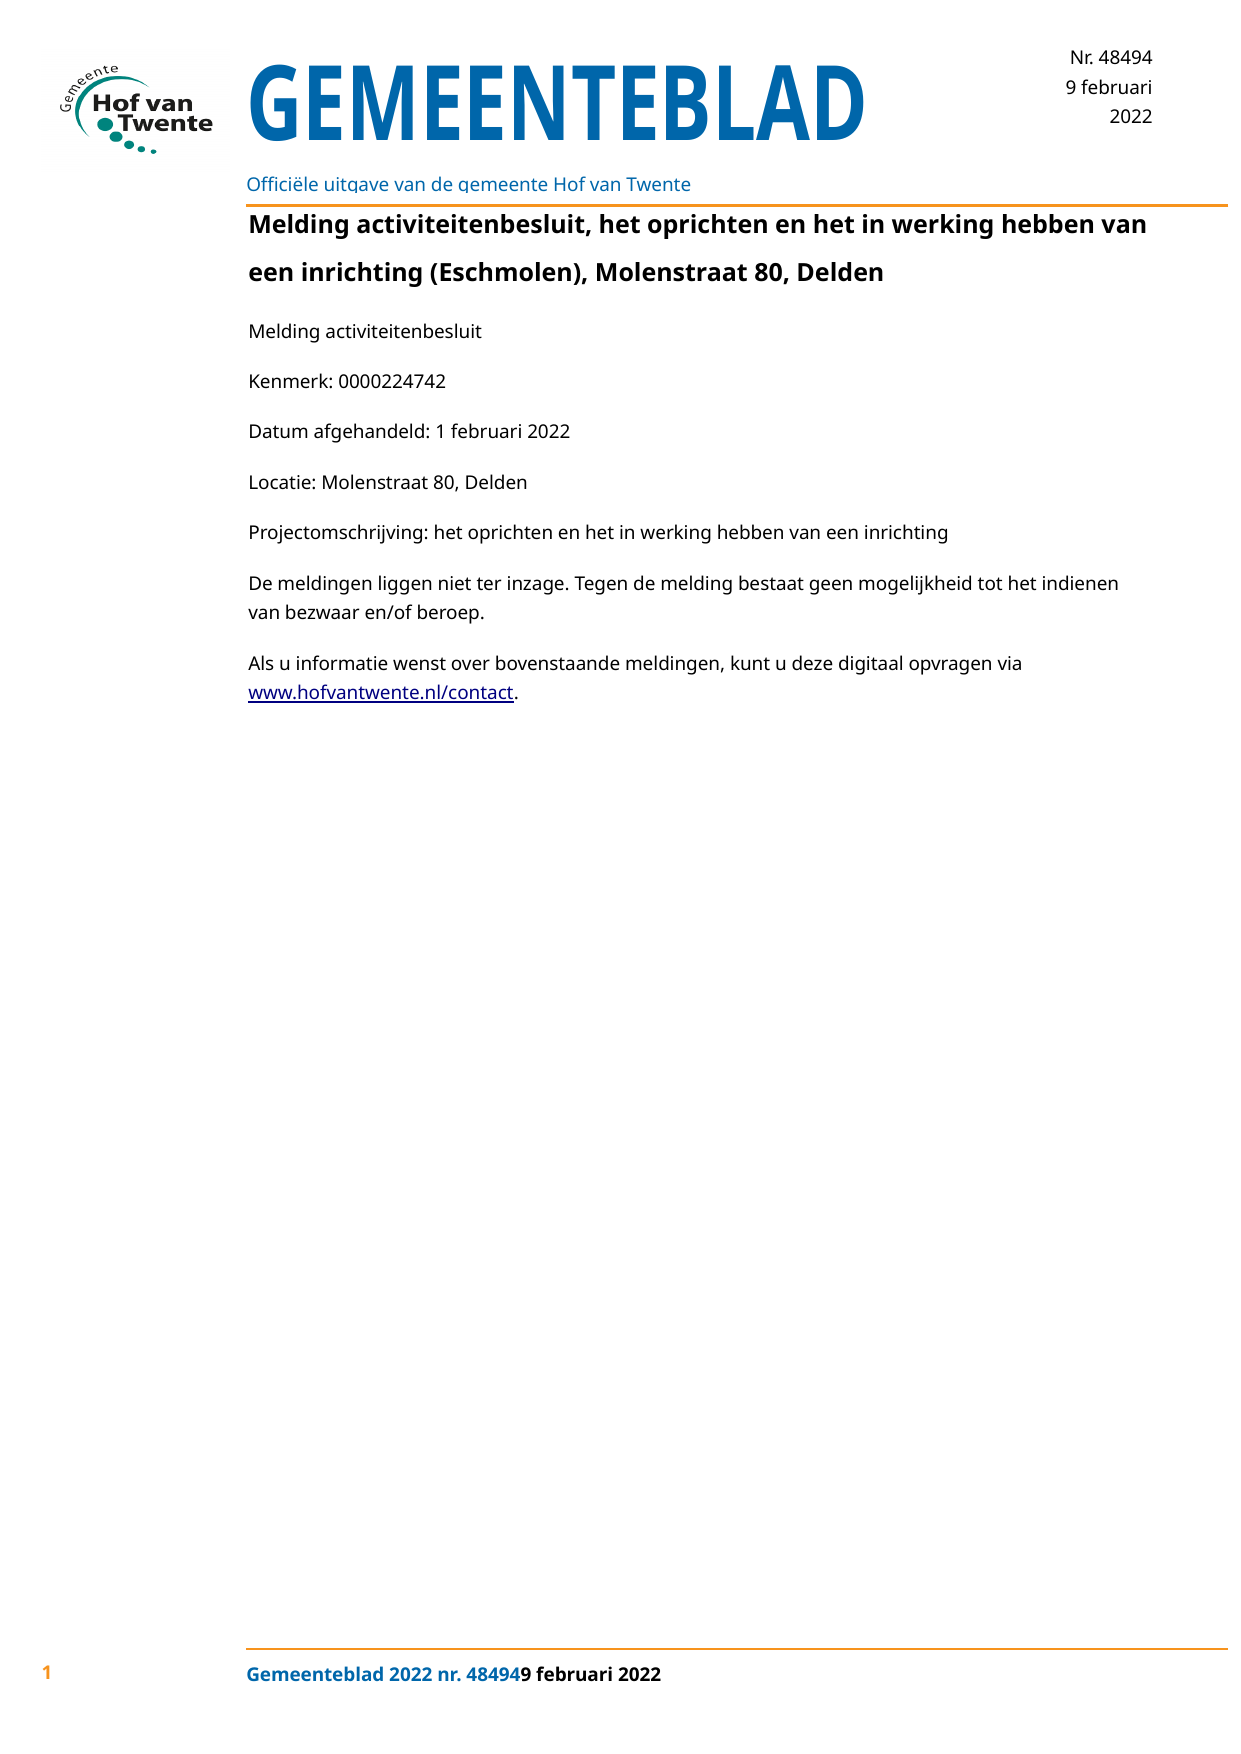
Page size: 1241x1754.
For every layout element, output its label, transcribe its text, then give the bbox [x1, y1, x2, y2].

picture [41, 47, 231, 172]
text Projectomschrijving: het oprichten en het in werking hebben van een inrichting [248, 519, 1152, 545]
text De meldingen liggen niet ter inzage. Tegen de melding bestaat geen mogelijkheid tot het indienen van bezwaar en/of beroep. [248, 570, 1152, 625]
text Datum afgehandeld: 1 februari 2022 [248, 419, 1152, 444]
text Locatie: Molenstraat 80, Delden [248, 469, 1152, 495]
text Melding activiteitenbesluit, het oprichten en het in werking hebben van een inrichting (Eschmolen), Molenstraat 80, Delden [248, 207, 1152, 288]
text Kenmerk: 0000224742 [248, 368, 1152, 394]
text Als u informatie wenst over bovenstaande meldingen, kunt u deze digitaal opvragen via www.hofvantwente.nl/contact. [248, 650, 1152, 705]
text Melding activiteitenbesluit [248, 318, 1152, 344]
